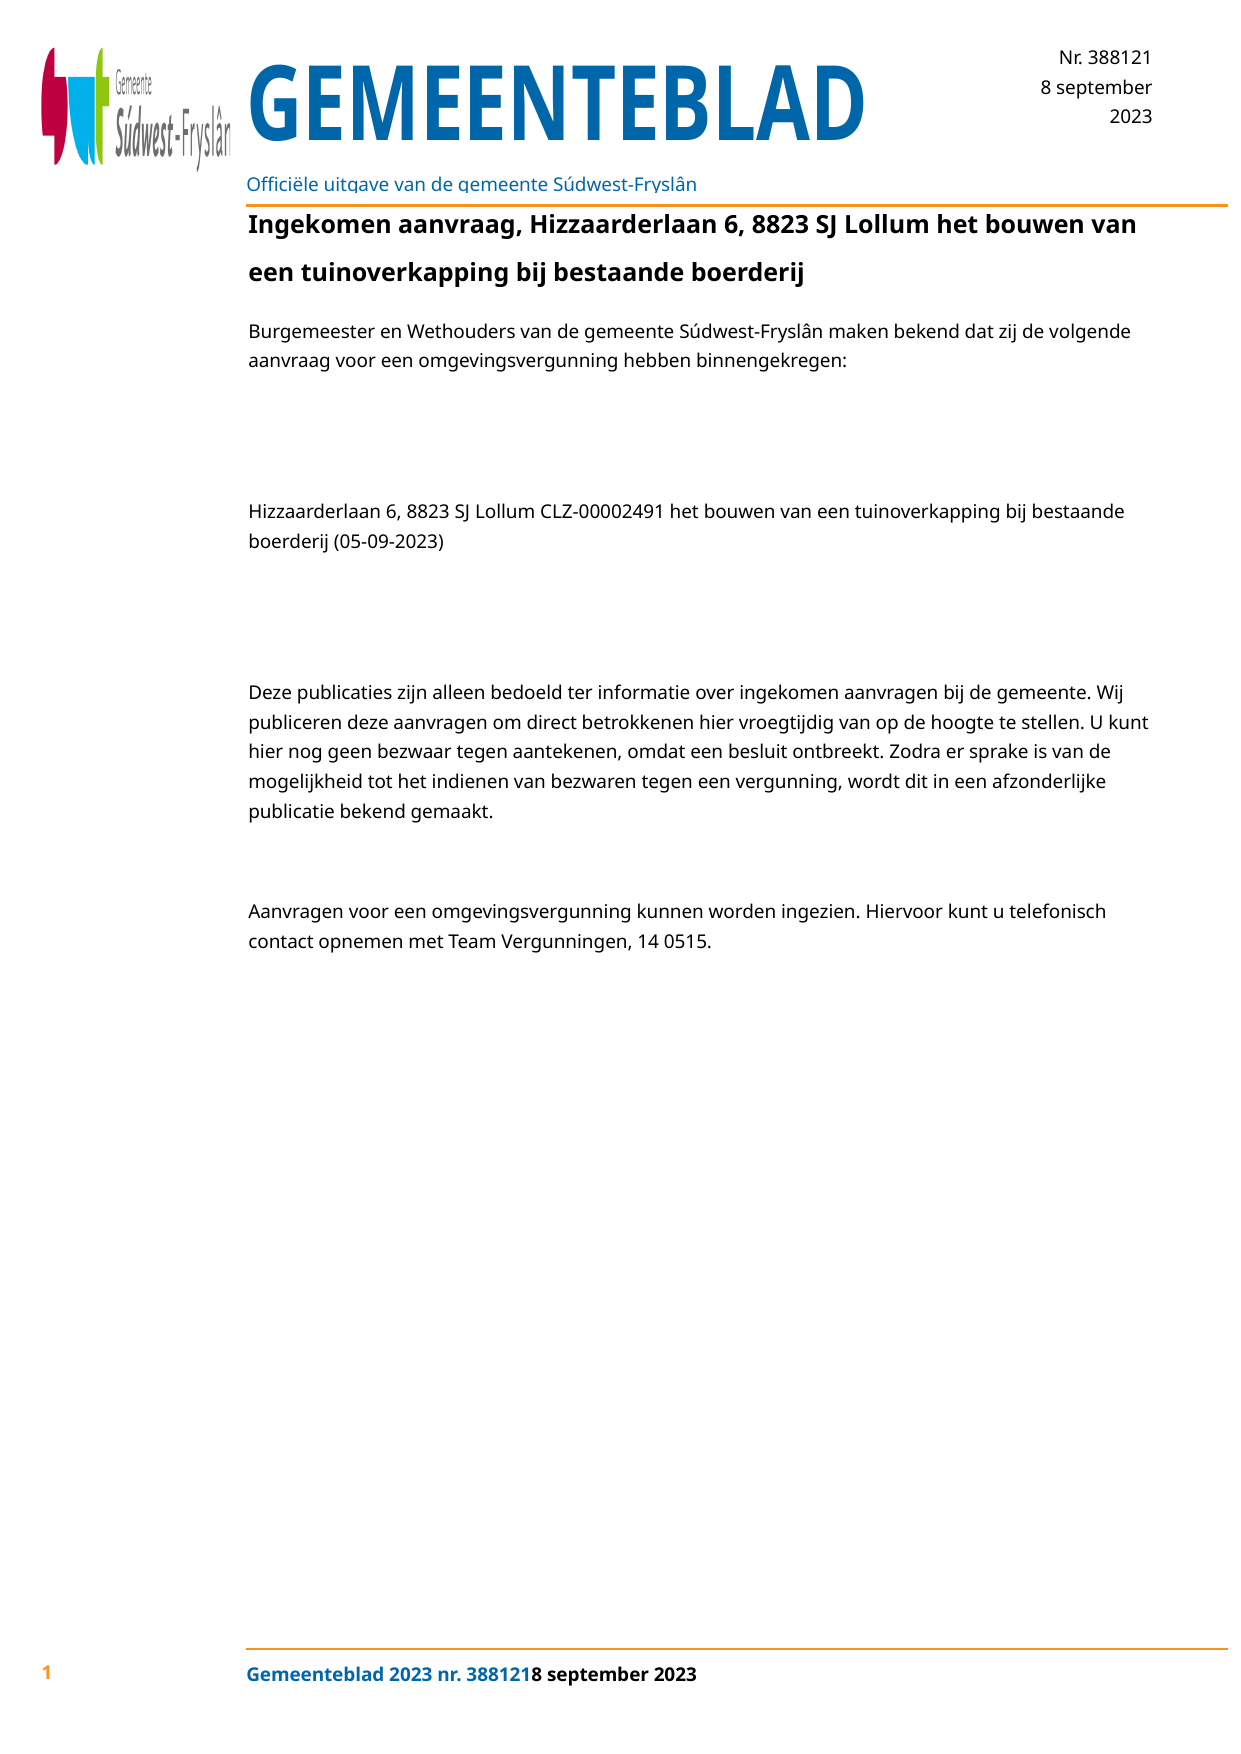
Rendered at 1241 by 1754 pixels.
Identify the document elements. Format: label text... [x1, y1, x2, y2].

picture [41, 47, 231, 172]
text Deze publicaties zijn alleen bedoeld ter informatie over ingekomen aanvragen bij de gemeente. Wij publiceren deze aanvragen om direct betrokkenen hier vroegtijdig van op de hoogte te stellen. U kunt hier nog geen bezwaar tegen aantekenen, omdat een besluit ontbreekt. Zodra er sprake is van de mogelijkheid tot het indienen van bezwaren tegen een vergunning, wordt dit in een afzonderlijke publicatie bekend gemaakt. [248, 679, 1152, 824]
text Hizzaarderlaan 6, 8823 SJ Lollum CLZ-00002491 het bouwen van een tuinoverkapping bij bestaande boerderij (05-09-2023) [248, 499, 1152, 554]
text Burgemeester en Wethouders van de gemeente Súdwest-Fryslân maken bekend dat zij de volgende aanvraag voor een omgevingsvergunning hebben binnengekregen: [248, 318, 1152, 373]
text Ingekomen aanvraag, Hizzaarderlaan 6, 8823 SJ Lollum het bouwen van een tuinoverkapping bij bestaande boerderij [248, 207, 1152, 288]
text Aanvragen voor een omgevingsvergunning kunnen worden ingezien. Hiervoor kunt u telefonisch contact opnemen met Team Vergunningen, 14 0515. [248, 899, 1152, 954]
